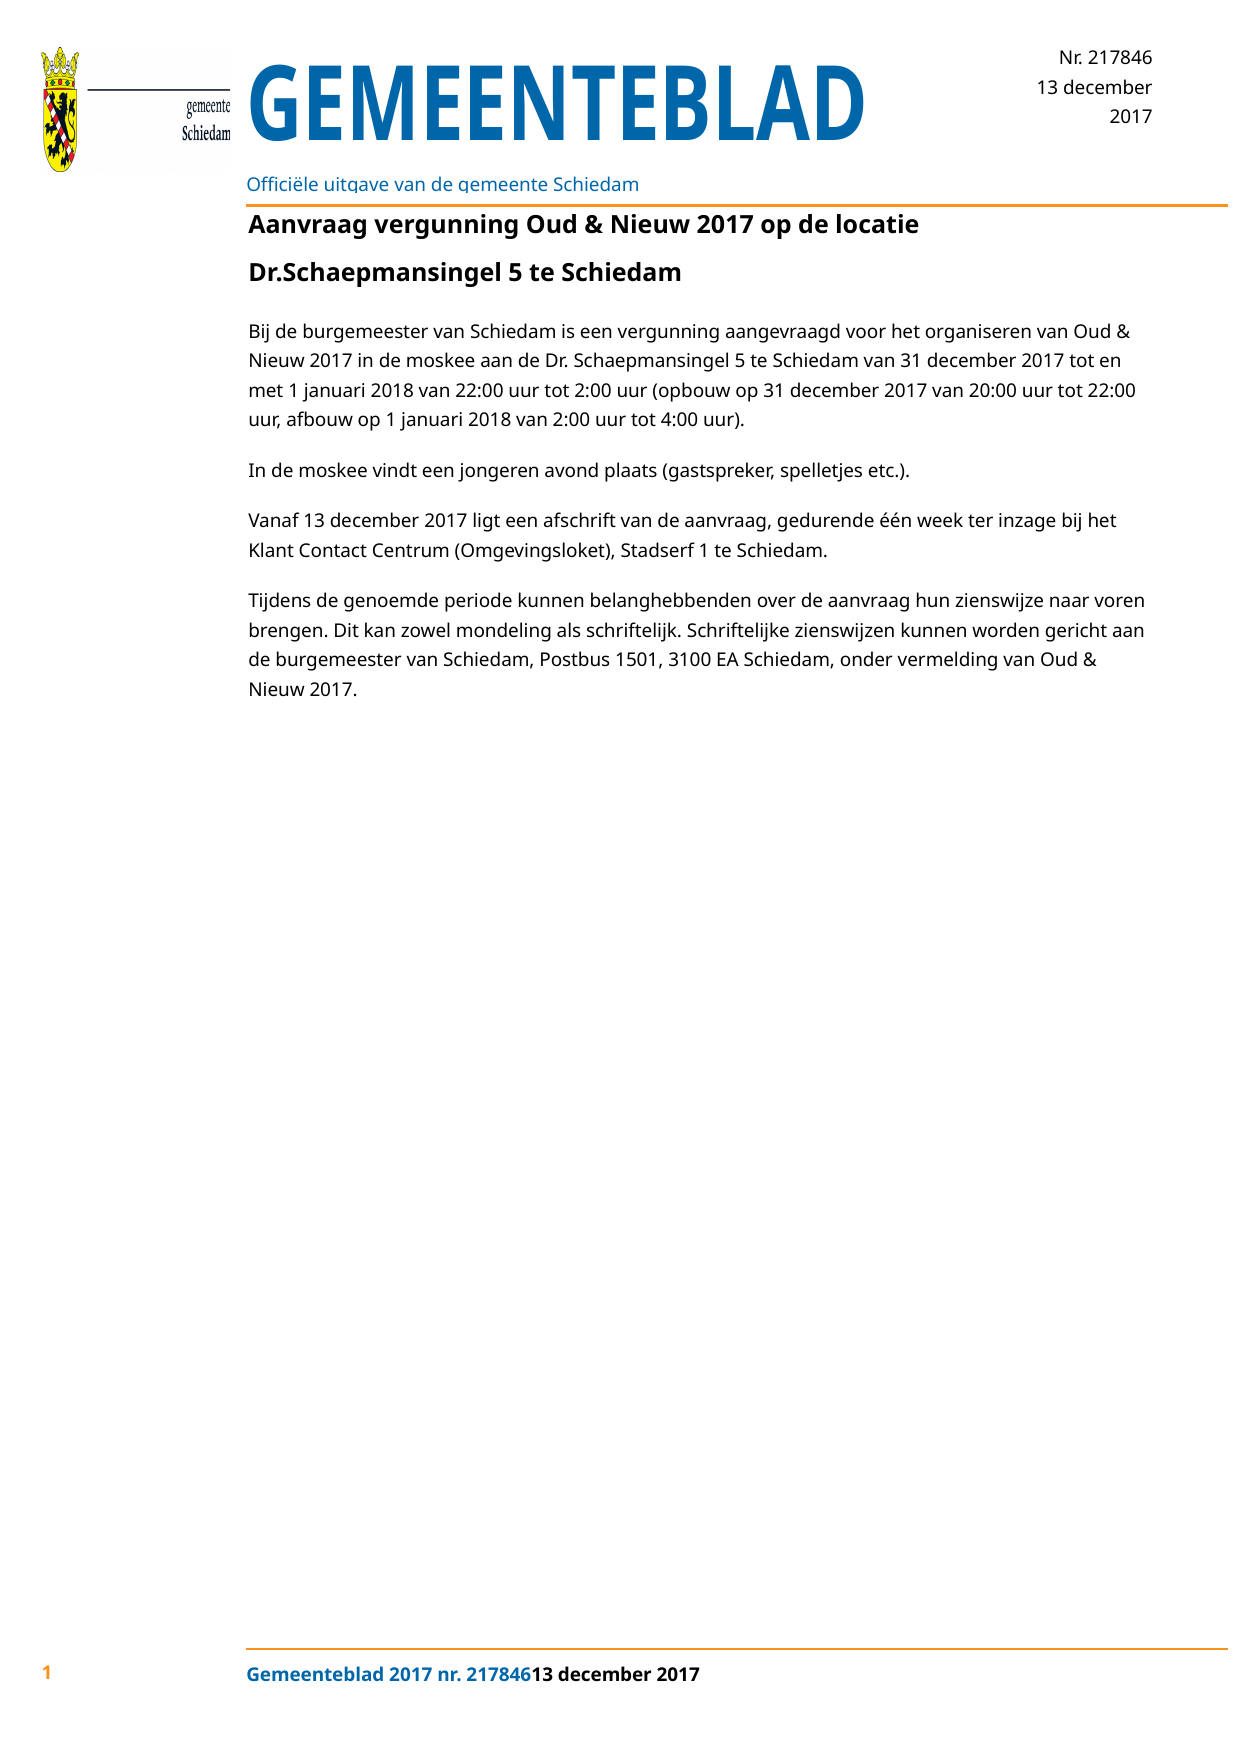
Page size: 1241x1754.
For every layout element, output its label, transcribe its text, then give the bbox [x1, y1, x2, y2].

text In de moskee vindt een jongeren avond plaats (gastspreker, spelletjes etc.). [248, 457, 1152, 483]
text Vanaf 13 december 2017 ligt een afschrift van de aanvraag, gedurende één week ter inzage bij het Klant Contact Centrum (Omgevingsloket), Stadserf 1 te Schiedam. [248, 507, 1152, 563]
text Bij de burgemeester van Schiedam is een vergunning aangevraagd voor het organiseren van Oud & Nieuw 2017 in de moskee aan de Dr. Schaepmansingel 5 te Schiedam van 31 december 2017 tot en met 1 januari 2018 van 22:00 uur tot 2:00 uur (opbouw op 31 december 2017 van 20:00 uur tot 22:00 uur, afbouw op 1 januari 2018 van 2:00 uur tot 4:00 uur). [248, 318, 1152, 432]
picture [41, 47, 231, 172]
text Aanvraag vergunning Oud & Nieuw 2017 op de locatie Dr.Schaepmansingel 5 te Schiedam [248, 207, 1152, 288]
text Tijdens de genoemde periode kunnen belanghebbenden over de aanvraag hun zienswijze naar voren brengen. Dit kan zowel mondeling als schriftelijk. Schriftelijke zienswijzen kunnen worden gericht aan de burgemeester van Schiedam, Postbus 1501, 3100 EA Schiedam, onder vermelding van Oud & Nieuw 2017. [248, 587, 1152, 702]
